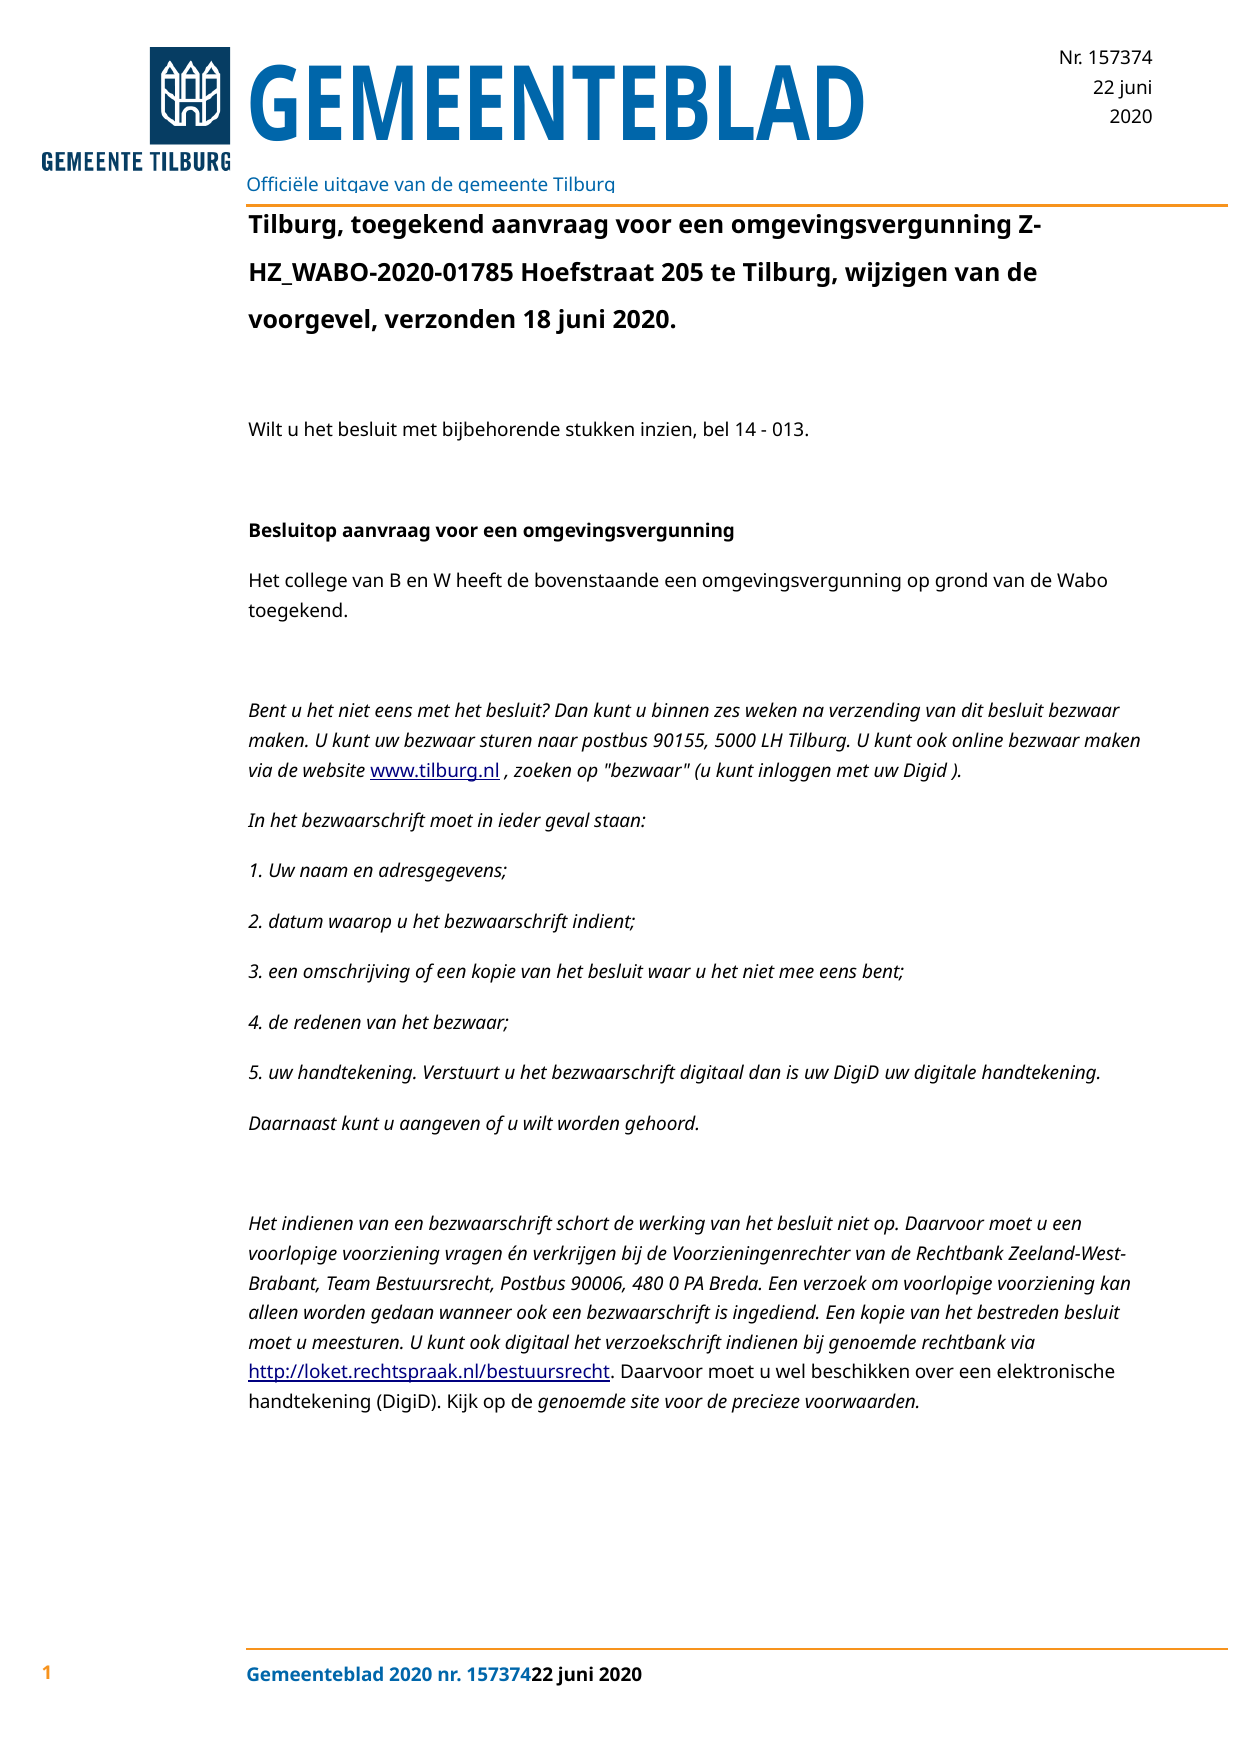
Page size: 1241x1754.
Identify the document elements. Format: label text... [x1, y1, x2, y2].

text Daarnaast kunt u aangeven of u wilt worden gehoord. [248, 1110, 1152, 1135]
text Bent u het niet eens met het besluit? Dan kunt u binnen zes weken na verzending van dit besluit bezwaar maken. U kunt uw bezwaar sturen naar postbus 90155, 5000 LH Tilburg. U kunt ook online bezwaar maken via de website www.tilburg.nl , zoeken op "bezwaar" (u kunt inloggen met uw Digid ). [248, 698, 1152, 782]
text Het college van B en W heeft de bovenstaande een omgevingsvergunning op grond van de Wabo toegekend. [248, 567, 1152, 622]
text 1. Uw naam en adresgegevens; [248, 858, 1152, 883]
text 4. de redenen van het bezwaar; [248, 1009, 1152, 1034]
text 3. een omschrijving of een kopie van het besluit waar u het niet mee eens bent; [248, 958, 1152, 984]
text In het bezwaarschrift moet in ieder geval staan: [248, 807, 1152, 833]
text Tilburg, toegekend aanvraag voor een omgevingsvergunning Z-HZ_WABO-2020-01785 Hoefstraat 205 te Tilburg, wijzigen van de voorgevel, verzonden 18 juni 2020. [248, 207, 1152, 336]
text Wilt u het besluit met bijbehorende stukken inzien, bel 14 - 013. [248, 416, 1152, 442]
text 5. uw handtekening. Verstuurt u het bezwaarschrift digitaal dan is uw DigiD uw digitale handtekening. [248, 1059, 1152, 1085]
text Besluitop aanvraag voor een omgevingsvergunning [248, 517, 1152, 542]
text Het indienen van een bezwaarschrift schort de werking van het besluit niet op. Daarvoor moet u een voorlopige voorziening vragen én verkrijgen bij de Voorzieningenrechter van de Rechtbank Zeeland-West-Brabant, Team Bestuursrecht, Postbus 90006, 480 0 PA Breda. Een verzoek om voorlopige voorziening kan alleen worden gedaan wanneer ook een bezwaarschrift is ingediend. Een kopie van het bestreden besluit moet u meesturen. U kunt ook digitaal het verzoekschrift indienen bij genoemde rechtbank via http://loket.rechtspraak.nl/bestuursrecht. Daarvoor moet u wel beschikken over een elektronische handtekening (DigiD). Kijk op de genoemde site voor de precieze voorwaarden. [248, 1211, 1152, 1414]
text 2. datum waarop u het bezwaarschrift indient; [248, 908, 1152, 934]
picture [41, 47, 231, 172]
